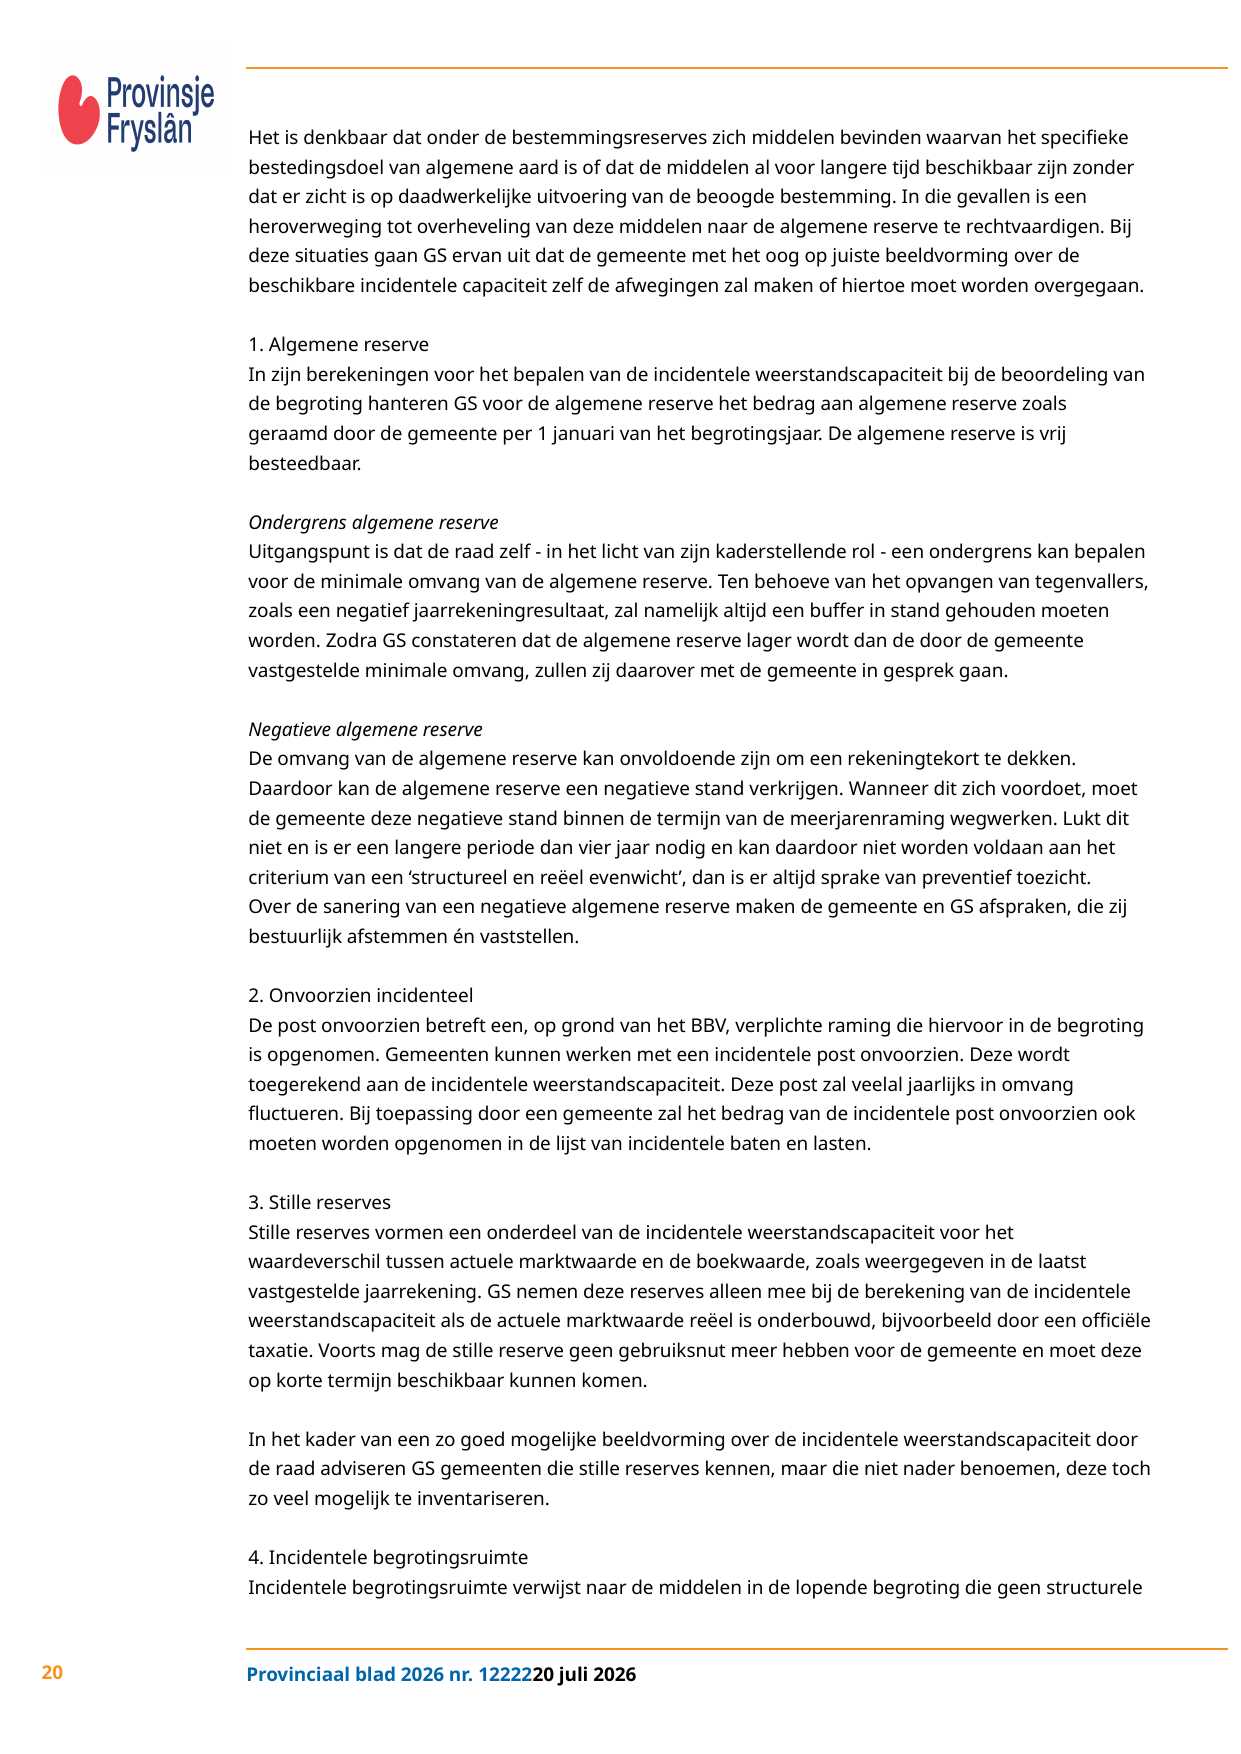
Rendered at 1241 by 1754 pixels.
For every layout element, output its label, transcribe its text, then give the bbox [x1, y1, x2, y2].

text Over de sanering van een negatieve algemene reserve maken de gemeente en GS afspraken, die zij bestuurlijk afstemmen én vaststellen. [248, 893, 1152, 949]
text De omvang van de algemene reserve kan onvoldoende zijn om een rekeningtekort te dekken. Daardoor kan de algemene reserve een negatieve stand verkrijgen. Wanneer dit zich voordoet, moet de gemeente deze negatieve stand binnen de termijn van de meerjarenraming wegwerken. Lukt dit niet en is er een langere periode dan vier jaar nodig en kan daardoor niet worden voldaan aan het criterium van een ‘structureel en reëel evenwicht’, dan is er altijd sprake van preventief toezicht. [248, 746, 1152, 890]
text Het is denkbaar dat onder de bestemmingsreserves zich middelen bevinden waarvan het specifieke bestedingsdoel van algemene aard is of dat de middelen al voor langere tijd beschikbaar zijn zonder dat er zicht is op daadwerkelijke uitvoering van de beoogde bestemming. In die gevallen is een heroverweging tot overheveling van deze middelen naar de algemene reserve te rechtvaardigen. Bij deze situaties gaan GS ervan uit dat de gemeente met het oog op juiste beeldvorming over de beschikbare incidentele capaciteit zelf de afwegingen zal maken of hiertoe moet worden overgegaan. [248, 124, 1152, 298]
text In zijn berekeningen voor het bepalen van de incidentele weerstandscapaciteit bij de beoordeling van de begroting hanteren GS voor de algemene reserve het bedrag aan algemene reserve zoals geraamd door de gemeente per 1 januari van het begrotingsjaar. De algemene reserve is vrij besteedbaar. [248, 361, 1152, 476]
text Incidentele begrotingsruimte verwijst naar de middelen in de lopende begroting die geen structurele [248, 1574, 1152, 1600]
text Ondergrens algemene reserve [248, 509, 1152, 535]
text Uitgangspunt is dat de raad zelf - in het licht van zijn kaderstellende rol - een ondergrens kan bepalen voor de minimale omvang van de algemene reserve. Ten behoeve van het opvangen van tegenvallers, zoals een negatief jaarrekeningresultaat, zal namelijk altijd een buffer in stand gehouden moeten worden. Zodra GS constateren dat de algemene reserve lager wordt dan de door de gemeente vastgestelde minimale omvang, zullen zij daarover met de gemeente in gesprek gaan. [248, 538, 1152, 683]
text 2. Onvoorzien incidenteel [248, 982, 1152, 1008]
text Negatieve algemene reserve [248, 716, 1152, 742]
text 1. Algemene reserve [248, 331, 1152, 357]
text 3. Stille reserves [248, 1189, 1152, 1215]
text In het kader van een zo goed mogelijke beeldvorming over de incidentele weerstandscapaciteit door de raad adviseren GS gemeenten die stille reserves kennen, maar die niet nader benoemen, deze toch zo veel mogelijk te inventariseren. [248, 1426, 1152, 1511]
text Stille reserves vormen een onderdeel van de incidentele weerstandscapaciteit voor het waardeverschil tussen actuele marktwaarde en de boekwaarde, zoals weergegeven in de laatst vastgestelde jaarrekening. GS nemen deze reserves alleen mee bij de berekening van de incidentele weerstandscapaciteit als de actuele marktwaarde reëel is onderbouwd, bijvoorbeeld door een officiële taxatie. Voorts mag de stille reserve geen gebruiksnut meer hebben voor de gemeente en moet deze op korte termijn beschikbaar kunnen komen. [248, 1219, 1152, 1393]
text De post onvoorzien betreft een, op grond van het BBV, verplichte raming die hiervoor in de begroting is opgenomen. Gemeenten kunnen werken met een incidentele post onvoorzien. Deze wordt toegerekend aan de incidentele weerstandscapaciteit. Deze post zal veelal jaarlijks in omvang fluctueren. Bij toepassing door een gemeente zal het bedrag van de incidentele post onvoorzien ook moeten worden opgenomen in de lijst van incidentele baten en lasten. [248, 1012, 1152, 1156]
picture [41, 47, 231, 172]
text 4. Incidentele begrotingsruimte [248, 1544, 1152, 1570]
